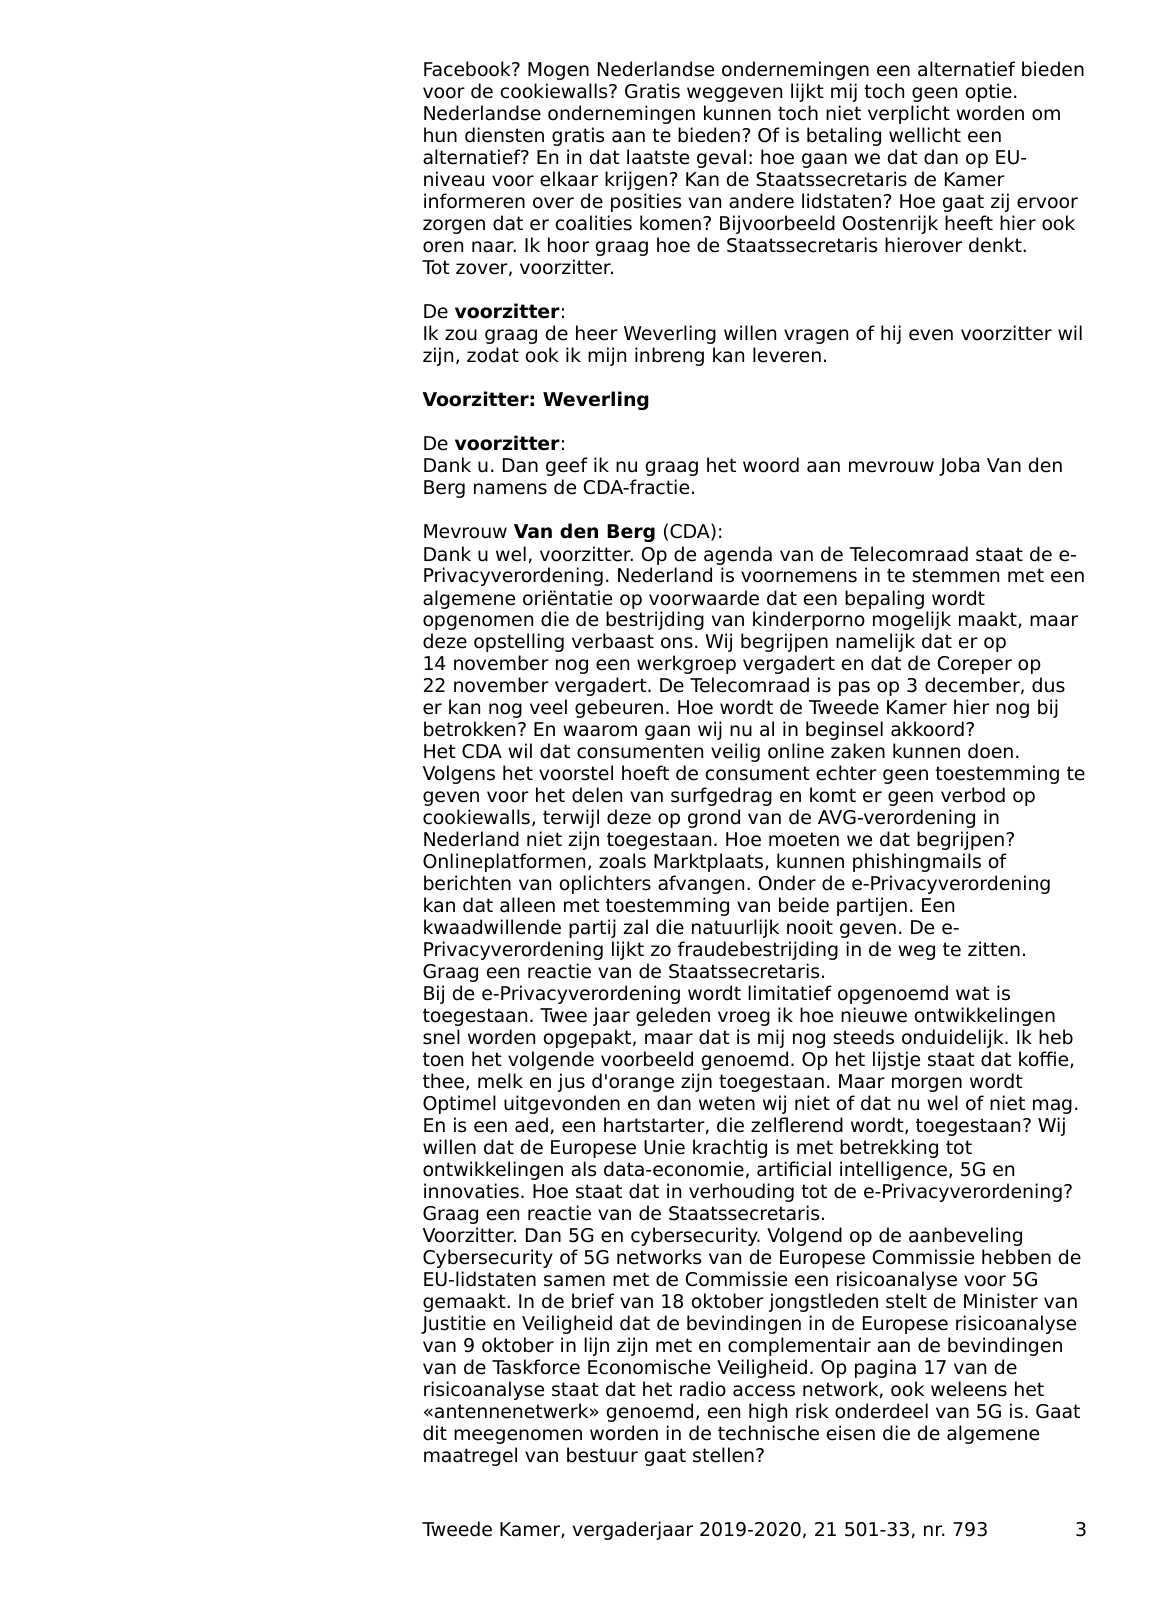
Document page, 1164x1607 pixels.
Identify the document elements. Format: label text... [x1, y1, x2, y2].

text De voorzitter: [422, 433, 1087, 455]
text Bij de e-Privacyverordening wordt limitatief opgenoemd wat is toegestaan. Twee jaar geleden vroeg ik hoe nieuwe ontwikkelingen snel worden opgepakt, maar dat is mij nog steeds onduidelijk. Ik heb toen het volgende voorbeeld genoemd. Op het lijstje staat dat koffie, thee, melk en jus d'orange zijn toegestaan. Maar morgen wordt Optimel uitgevonden en dan weten wij niet of dat nu wel of niet mag. En is een aed, een hartstarter, die zelflerend wordt, toegestaan? Wij willen dat de Europese Unie krachtig is met betrekking tot ontwikkelingen als data-economie, artificial intelligence, 5G en innovaties. Hoe staat dat in verhouding tot de e-Privacyverordening? Graag een reactie van de Staatssecretaris. [422, 983, 1087, 1225]
subtitle Voorzitter: Weverling [422, 389, 1087, 411]
text Voorzitter. Dan 5G en cybersecurity. Volgend op de aanbeveling Cybersecurity of 5G networks van de Europese Commissie hebben de EU-lidstaten samen met de Commissie een risicoanalyse voor 5G gemaakt. In de brief van 18 oktober jongstleden stelt de Minister van Justitie en Veiligheid dat de bevindingen in de Europese risicoanalyse van 9 oktober in lijn zijn met en complementair aan de bevindingen van de Taskforce Economische Veiligheid. Op pagina 17 van de risicoanalyse staat dat het radio access network, ook weleens het «antennenetwerk» genoemd, een high risk onderdeel van 5G is. Gaat dit meegenomen worden in de technische eisen die de algemene maatregel van bestuur gaat stellen? [422, 1225, 1087, 1467]
text Tot zover, voorzitter. [422, 257, 1087, 279]
text Ik zou graag de heer Weverling willen vragen of hij even voorzitter wil zijn, zodat ook ik mijn inbreng kan leveren. [422, 323, 1087, 367]
text Dank u wel, voorzitter. Op de agenda van de Telecomraad staat de e-Privacyverordening. Nederland is voornemens in te stemmen met een algemene oriëntatie op voorwaarde dat een bepaling wordt opgenomen die de bestrijding van kinderporno mogelijk maakt, maar deze opstelling verbaast ons. Wij begrijpen namelijk dat er op 14 november nog een werkgroep vergadert en dat de Coreper op 22 november vergadert. De Telecomraad is pas op 3 december, dus er kan nog veel gebeuren. Hoe wordt de Tweede Kamer hier nog bij betrokken? En waarom gaan wij nu al in beginsel akkoord? [422, 543, 1087, 741]
text Mevrouw Van den Berg (CDA): [422, 521, 1087, 543]
text Dank u. Dan geef ik nu graag het woord aan mevrouw Joba Van den Berg namens de CDA-fractie. [422, 455, 1087, 499]
text De voorzitter: [422, 301, 1087, 323]
text Facebook? Mogen Nederlandse ondernemingen een alternatief bieden voor de cookiewalls? Gratis weggeven lijkt mij toch geen optie. Nederlandse ondernemingen kunnen toch niet verplicht worden om hun diensten gratis aan te bieden? Of is betaling wellicht een alternatief? En in dat laatste geval: hoe gaan we dat dan op EU-niveau voor elkaar krijgen? Kan de Staatssecretaris de Kamer informeren over de posities van andere lidstaten? Hoe gaat zij ervoor zorgen dat er coalities komen? Bijvoorbeeld Oostenrijk heeft hier ook oren naar. Ik hoor graag hoe de Staatssecretaris hierover denkt. [422, 59, 1087, 257]
text Onlineplatformen, zoals Marktplaats, kunnen phishingmails of berichten van oplichters afvangen. Onder de e-Privacyverordening kan dat alleen met toestemming van beide partijen. Een kwaadwillende partij zal die natuurlijk nooit geven. De e-Privacyverordening lijkt zo fraudebestrijding in de weg te zitten. Graag een reactie van de Staatssecretaris. [422, 851, 1087, 983]
text Het CDA wil dat consumenten veilig online zaken kunnen doen. Volgens het voorstel hoeft de consument echter geen toestemming te geven voor het delen van surfgedrag en komt er geen verbod op cookiewalls, terwijl deze op grond van de AVG-verordening in Nederland niet zijn toegestaan. Hoe moeten we dat begrijpen? [422, 741, 1087, 851]
